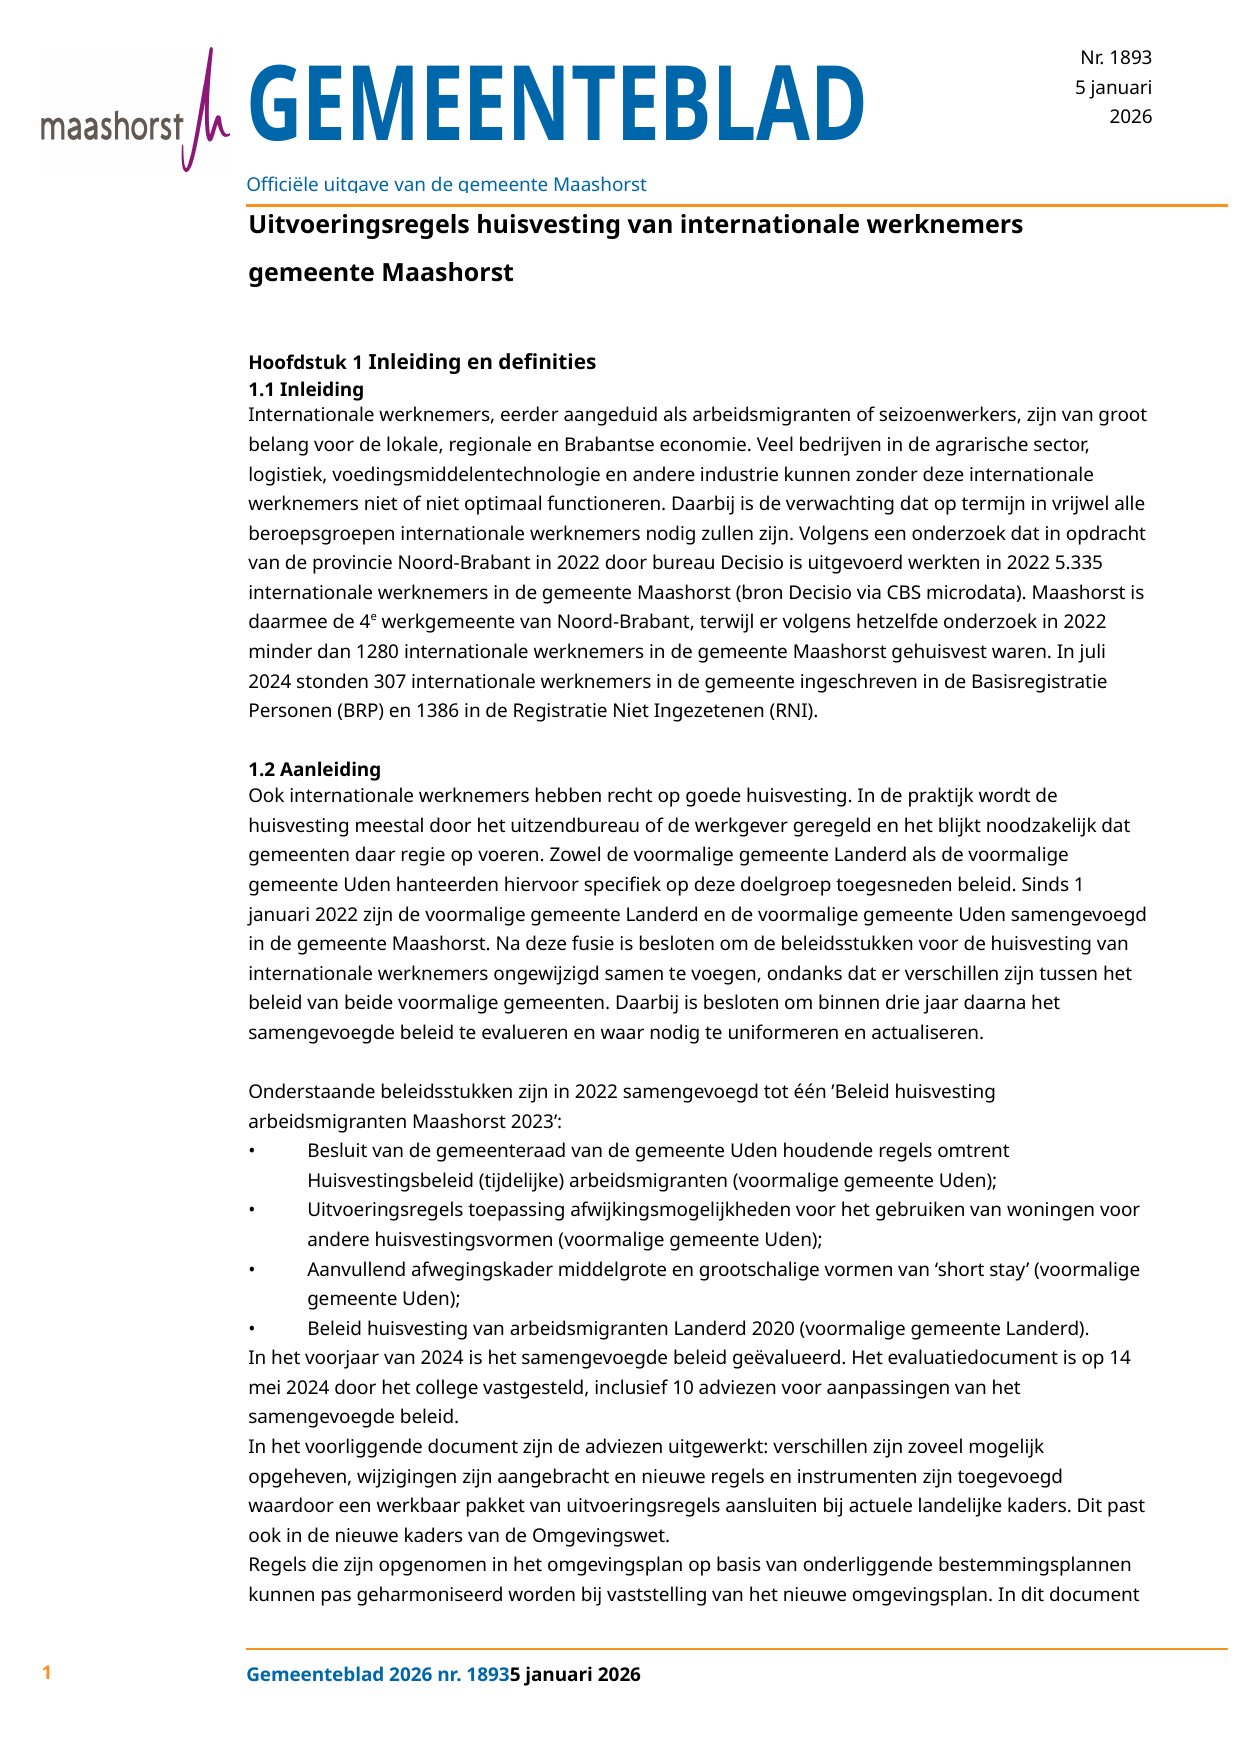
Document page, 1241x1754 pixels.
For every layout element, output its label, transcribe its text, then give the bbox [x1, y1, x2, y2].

list Beleid huisvesting van arbeidsmigranten Landerd 2020 (voormalige gemeente Landerd). [248, 1315, 1152, 1341]
text Ook internationale werknemers hebben recht op goede huisvesting. In de praktijk wordt de huisvesting meestal door het uitzendbureau of de werkgever geregeld en het blijkt noodzakelijk dat gemeenten daar regie op voeren. Zowel de voormalige gemeente Landerd als de voormalige gemeente Uden hanteerden hiervoor specifiek op deze doelgroep toegesneden beleid. Sinds 1 januari 2022 zijn de voormalige gemeente Landerd en de voormalige gemeente Uden samengevoegd in de gemeente Maashorst. Na deze fusie is besloten om de beleidsstukken voor de huisvesting van internationale werknemers ongewijzigd samen te voegen, ondanks dat er verschillen zijn tussen het beleid van beide voormalige gemeenten. Daarbij is besloten om binnen drie jaar daarna het samengevoegde beleid te evalueren en waar nodig te uniformeren en actualiseren. [248, 782, 1152, 1045]
text Uitvoeringsregels huisvesting van internationale werknemers gemeente Maashorst [248, 207, 1152, 288]
text In het voorjaar van 2024 is het samengevoegde beleid geëvalueerd. Het evaluatiedocument is op 14 mei 2024 door het college vastgesteld, inclusief 10 adviezen voor aanpassingen van het samengevoegde beleid. [248, 1344, 1152, 1429]
text In het voorliggende document zijn de adviezen uitgewerkt: verschillen zijn zoveel mogelijk opgeheven, wijzigingen zijn aangebracht en nieuwe regels en instrumenten zijn toegevoegd waardoor een werkbaar pakket van uitvoeringsregels aansluiten bij actuele landelijke kaders. Dit past ook in de nieuwe kaders van de Omgevingswet. [248, 1433, 1152, 1548]
text 1.1 Inleiding [248, 376, 1152, 402]
text Internationale werknemers, eerder aangeduid als arbeidsmigranten of seizoenwerkers, zijn van groot belang voor de lokale, regionale en Brabantse economie. Veel bedrijven in de agrarische sector, logistiek, voedingsmiddelentechnologie en andere industrie kunnen zonder deze internationale werknemers niet of niet optimaal functioneren. Daarbij is de verwachting dat op termijn in vrijwel alle beroepsgroepen internationale werknemers nodig zullen zijn. Volgens een onderzoek dat in opdracht van de provincie Noord-Brabant in 2022 door bureau Decisio is uitgevoerd werkten in 2022 5.335 internationale werknemers in de gemeente Maashorst (bron Decisio via CBS microdata). Maashorst is daarmee de 4e werkgemeente van Noord-Brabant, terwijl er volgens hetzelfde onderzoek in 2022 minder dan 1280 internationale werknemers in de gemeente Maashorst gehuisvest waren. In juli 2024 stonden 307 internationale werknemers in de gemeente ingeschreven in de Basisregistratie Personen (BRP) en 1386 in de Registratie Niet Ingezetenen (RNI). [248, 402, 1152, 723]
list Uitvoeringsregels toepassing afwijkingsmogelijkheden voor het gebruiken van woningen voor andere huisvestingsvormen (voormalige gemeente Uden); [248, 1197, 1152, 1252]
text 1.2 Aanleiding [248, 757, 1152, 782]
text Regels die zijn opgenomen in het omgevingsplan op basis van onderliggende bestemmingsplannen kunnen pas geharmoniseerd worden bij vaststelling van het nieuwe omgevingsplan. In dit document [248, 1552, 1152, 1607]
list Aanvullend afwegingskader middelgrote en grootschalige vormen van ‘short stay’ (voormalige gemeente Uden); [248, 1256, 1152, 1311]
text Onderstaande beleidsstukken zijn in 2022 samengevoegd tot één ’Beleid huisvesting arbeidsmigranten Maashorst 2023’: [248, 1078, 1152, 1133]
picture [41, 47, 231, 172]
list Besluit van de gemeenteraad van de gemeente Uden houdende regels omtrent Huisvestingsbeleid (tijdelijke) arbeidsmigranten (voormalige gemeente Uden); [248, 1137, 1152, 1193]
text Hoofdstuk 1 Inleiding en definities [248, 347, 1152, 376]
